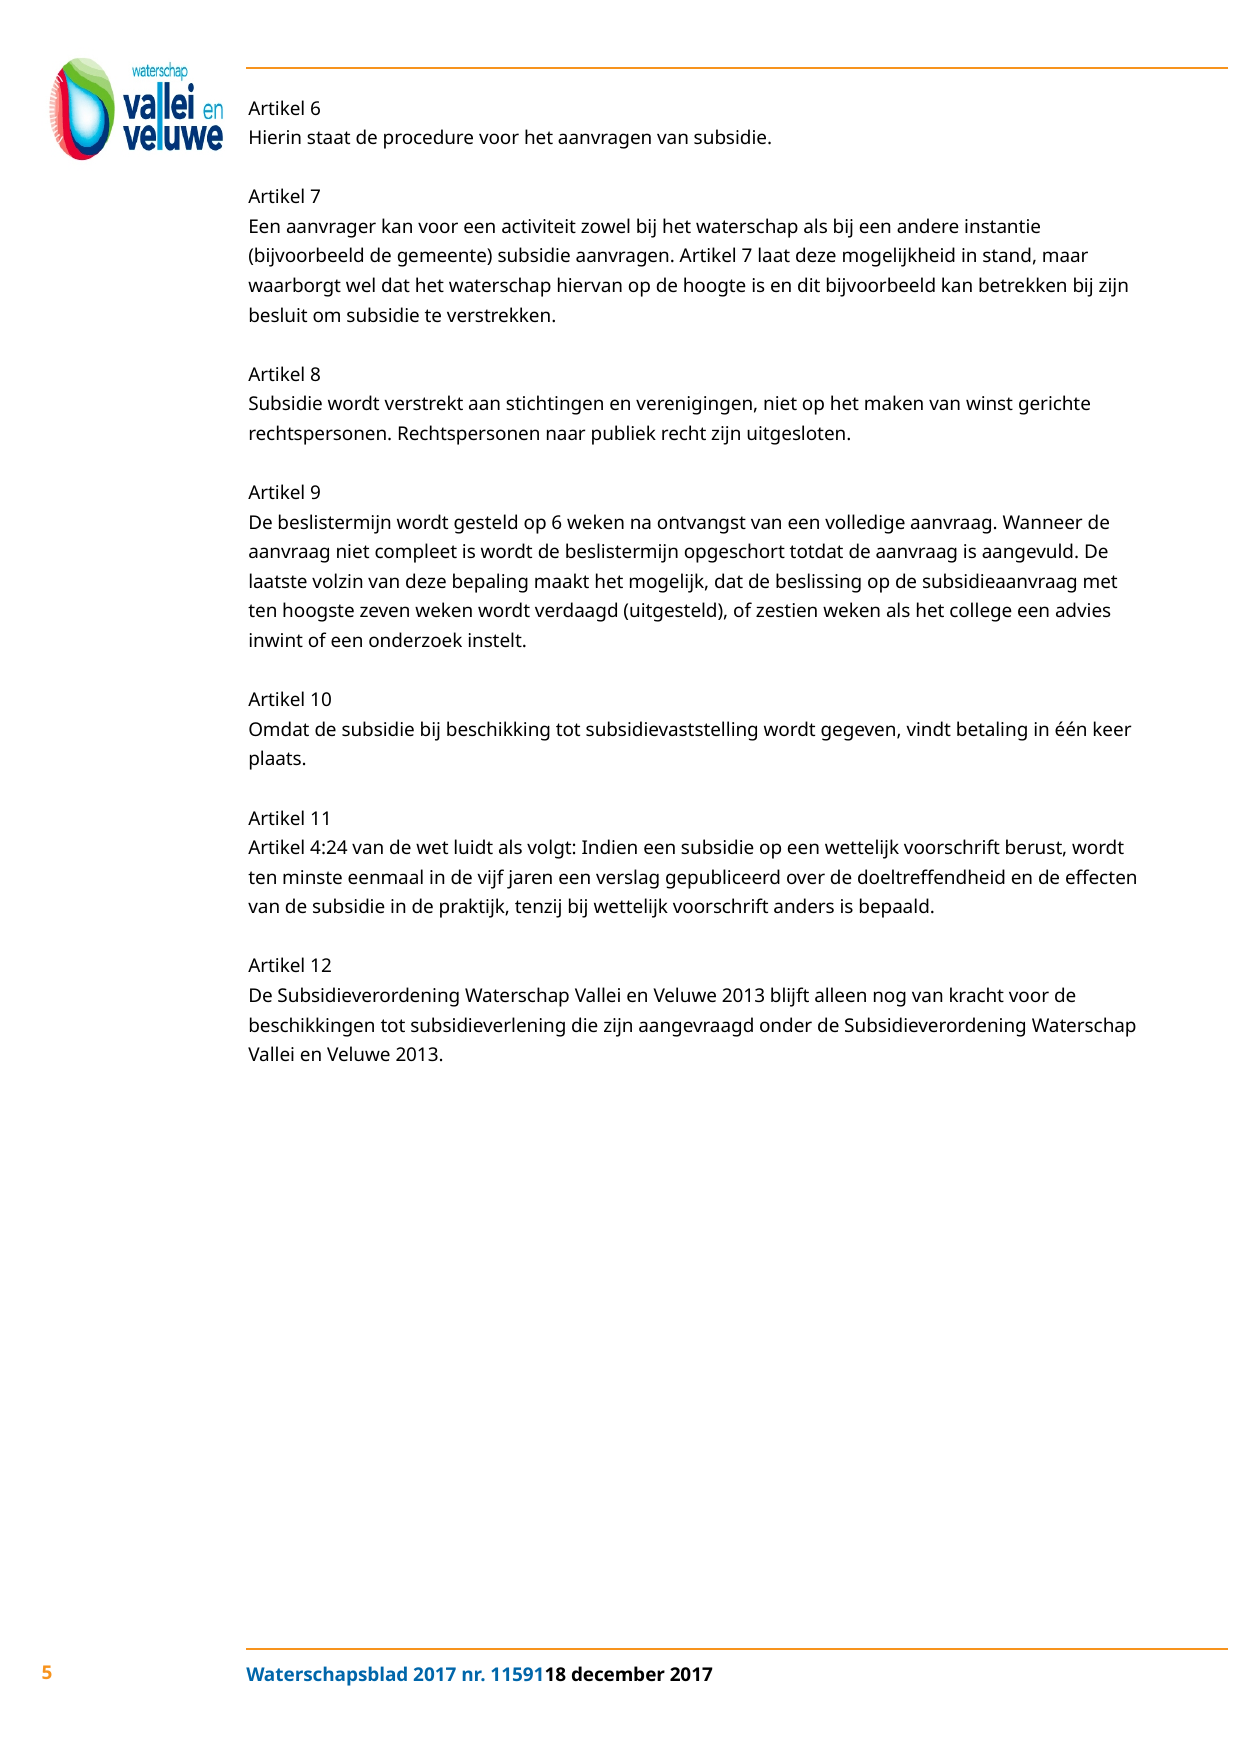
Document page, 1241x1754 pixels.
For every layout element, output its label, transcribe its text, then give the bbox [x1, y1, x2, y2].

picture [41, 47, 231, 172]
text Artikel 11 [248, 805, 1152, 831]
text Subsidie wordt verstrekt aan stichtingen en verenigingen, niet op het maken van winst gerichte rechtspersonen. Rechtspersonen naar publiek recht zijn uitgesloten. [248, 391, 1152, 446]
text Omdat de subsidie bij beschikking tot subsidievaststelling wordt gegeven, vindt betaling in één keer plaats. [248, 716, 1152, 771]
text Artikel 7 [248, 183, 1152, 209]
text Artikel 12 [248, 953, 1152, 978]
text Hierin staat de procedure voor het aanvragen van subsidie. [248, 124, 1152, 150]
text De beslistermijn wordt gesteld op 6 weken na ontvangst van een volledige aanvraag. Wanneer de aanvraag niet compleet is wordt de beslistermijn opgeschort totdat de aanvraag is aangevuld. De laatste volzin van deze bepaling maakt het mogelijk, dat de beslissing op de subsidieaanvraag met ten hoogste zeven weken wordt verdaagd (uitgesteld), of zestien weken als het college een advies inwint of een onderzoek instelt. [248, 509, 1152, 653]
text Een aanvrager kan voor een activiteit zowel bij het waterschap als bij een andere instantie (bijvoorbeeld de gemeente) subsidie aanvragen. Artikel 7 laat deze mogelijkheid in stand, maar waarborgt wel dat het waterschap hiervan op de hoogte is en dit bijvoorbeeld kan betrekken bij zijn besluit om subsidie te verstrekken. [248, 213, 1152, 328]
text Artikel 6 [248, 95, 1152, 121]
text De Subsidieverordening Waterschap Vallei en Veluwe 2013 blijft alleen nog van kracht voor de beschikkingen tot subsidieverlening die zijn aangevraagd onder de Subsidieverordening Waterschap Vallei en Veluwe 2013. [248, 982, 1152, 1067]
text Artikel 8 [248, 361, 1152, 387]
text Artikel 10 [248, 686, 1152, 712]
text Artikel 9 [248, 479, 1152, 505]
text Artikel 4:24 van de wet luidt als volgt: Indien een subsidie op een wettelijk voorschrift berust, wordt ten minste eenmaal in de vijf jaren een verslag gepubliceerd over de doeltreffendheid en de effecten van de subsidie in de praktijk, tenzij bij wettelijk voorschrift anders is bepaald. [248, 834, 1152, 919]
